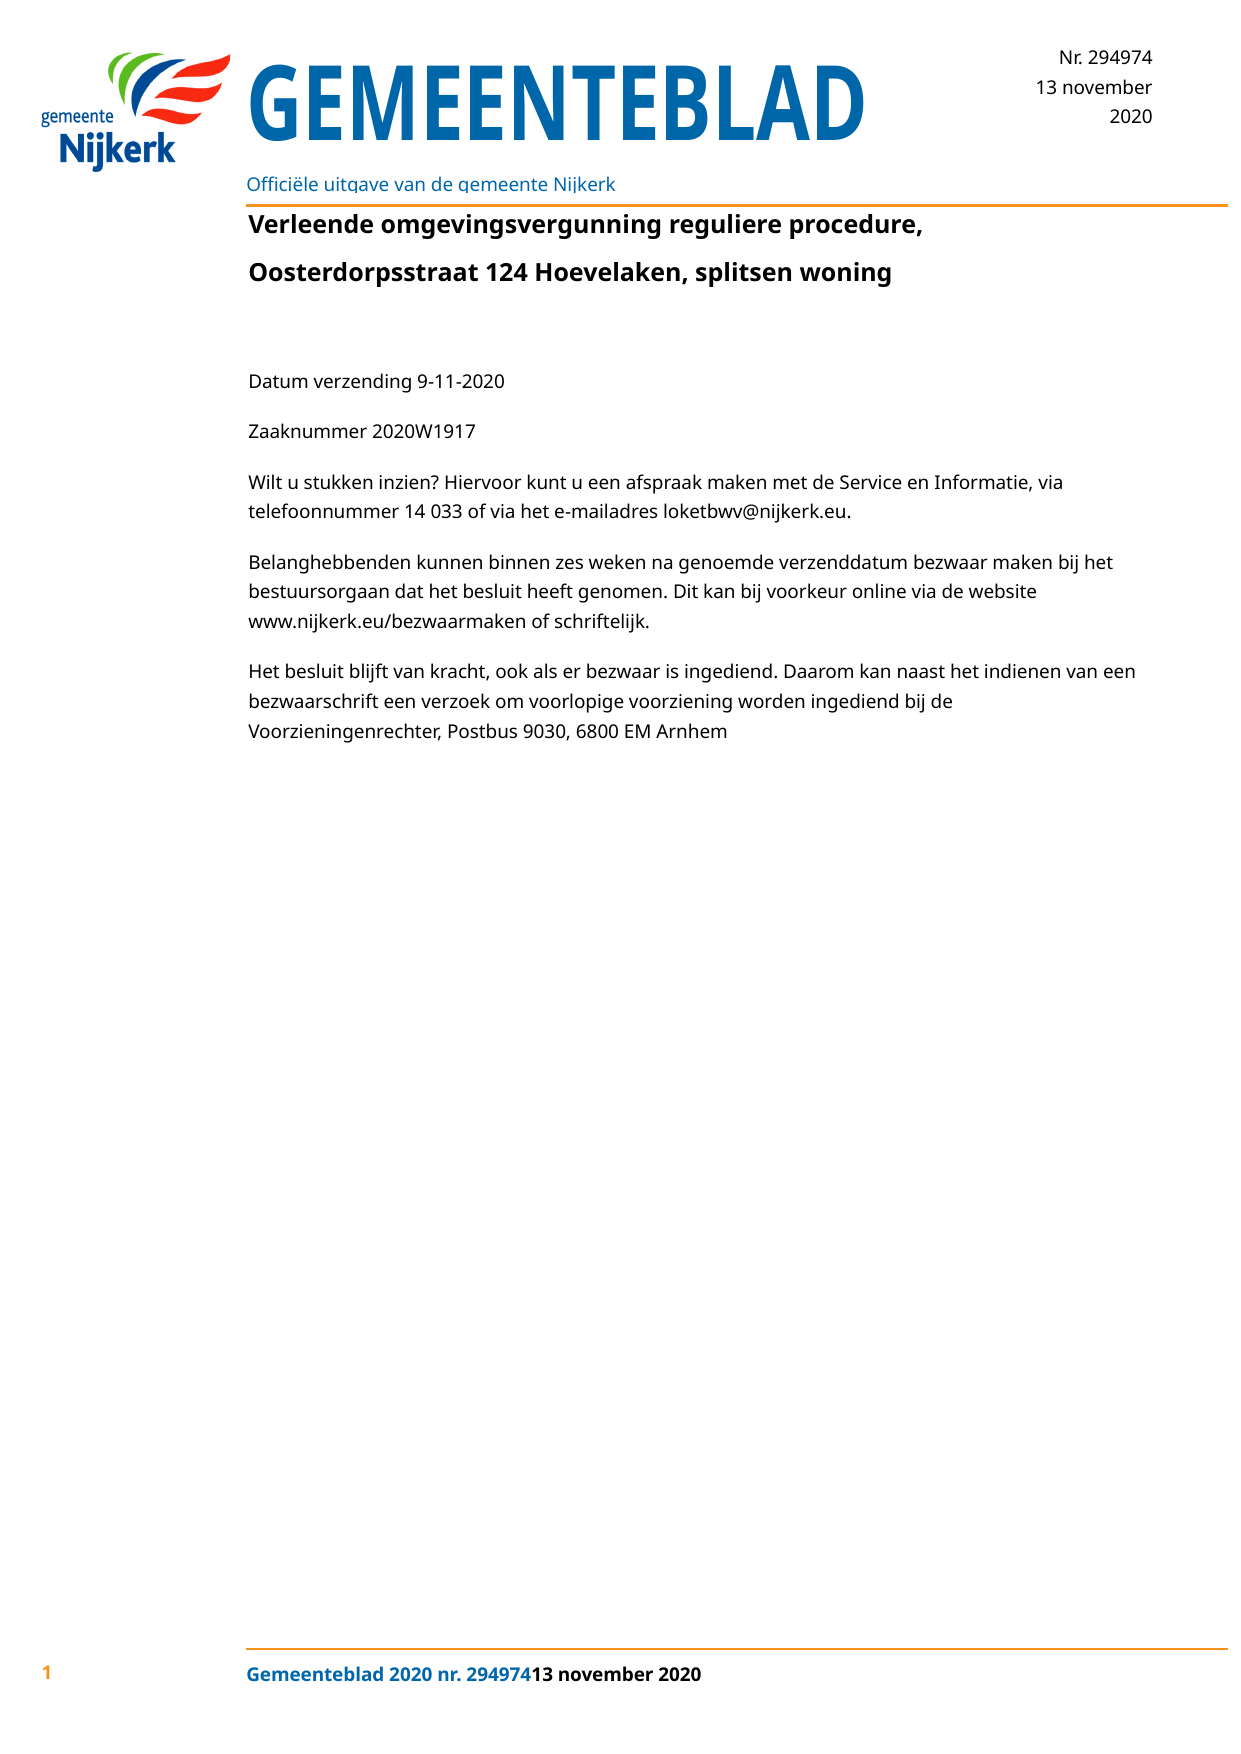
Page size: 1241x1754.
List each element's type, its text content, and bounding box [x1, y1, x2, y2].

text Belanghebbenden kunnen binnen zes weken na genoemde verzenddatum bezwaar maken bij het bestuursorgaan dat het besluit heeft genomen. Dit kan bij voorkeur online via de website www.nijkerk.eu/bezwaarmaken of schriftelijk. [248, 549, 1152, 634]
text Zaaknummer 2020W1917 [248, 419, 1152, 444]
text Verleende omgevingsvergunning reguliere procedure, Oosterdorpsstraat 124 Hoevelaken, splitsen woning [248, 207, 1152, 288]
text Wilt u stukken inzien? Hiervoor kunt u een afspraak maken met de Service en Informatie, via telefoonnummer 14 033 of via het e-mailadres loketbwv@nijkerk.eu. [248, 469, 1152, 524]
text Het besluit blijft van kracht, ook als er bezwaar is ingediend. Daarom kan naast het indienen van een bezwaarschrift een verzoek om voorlopige voorziening worden ingediend bij de Voorzieningenrechter, Postbus 9030, 6800 EM Arnhem [248, 659, 1152, 744]
picture [41, 47, 231, 172]
text Datum verzending 9-11-2020 [248, 368, 1152, 394]
